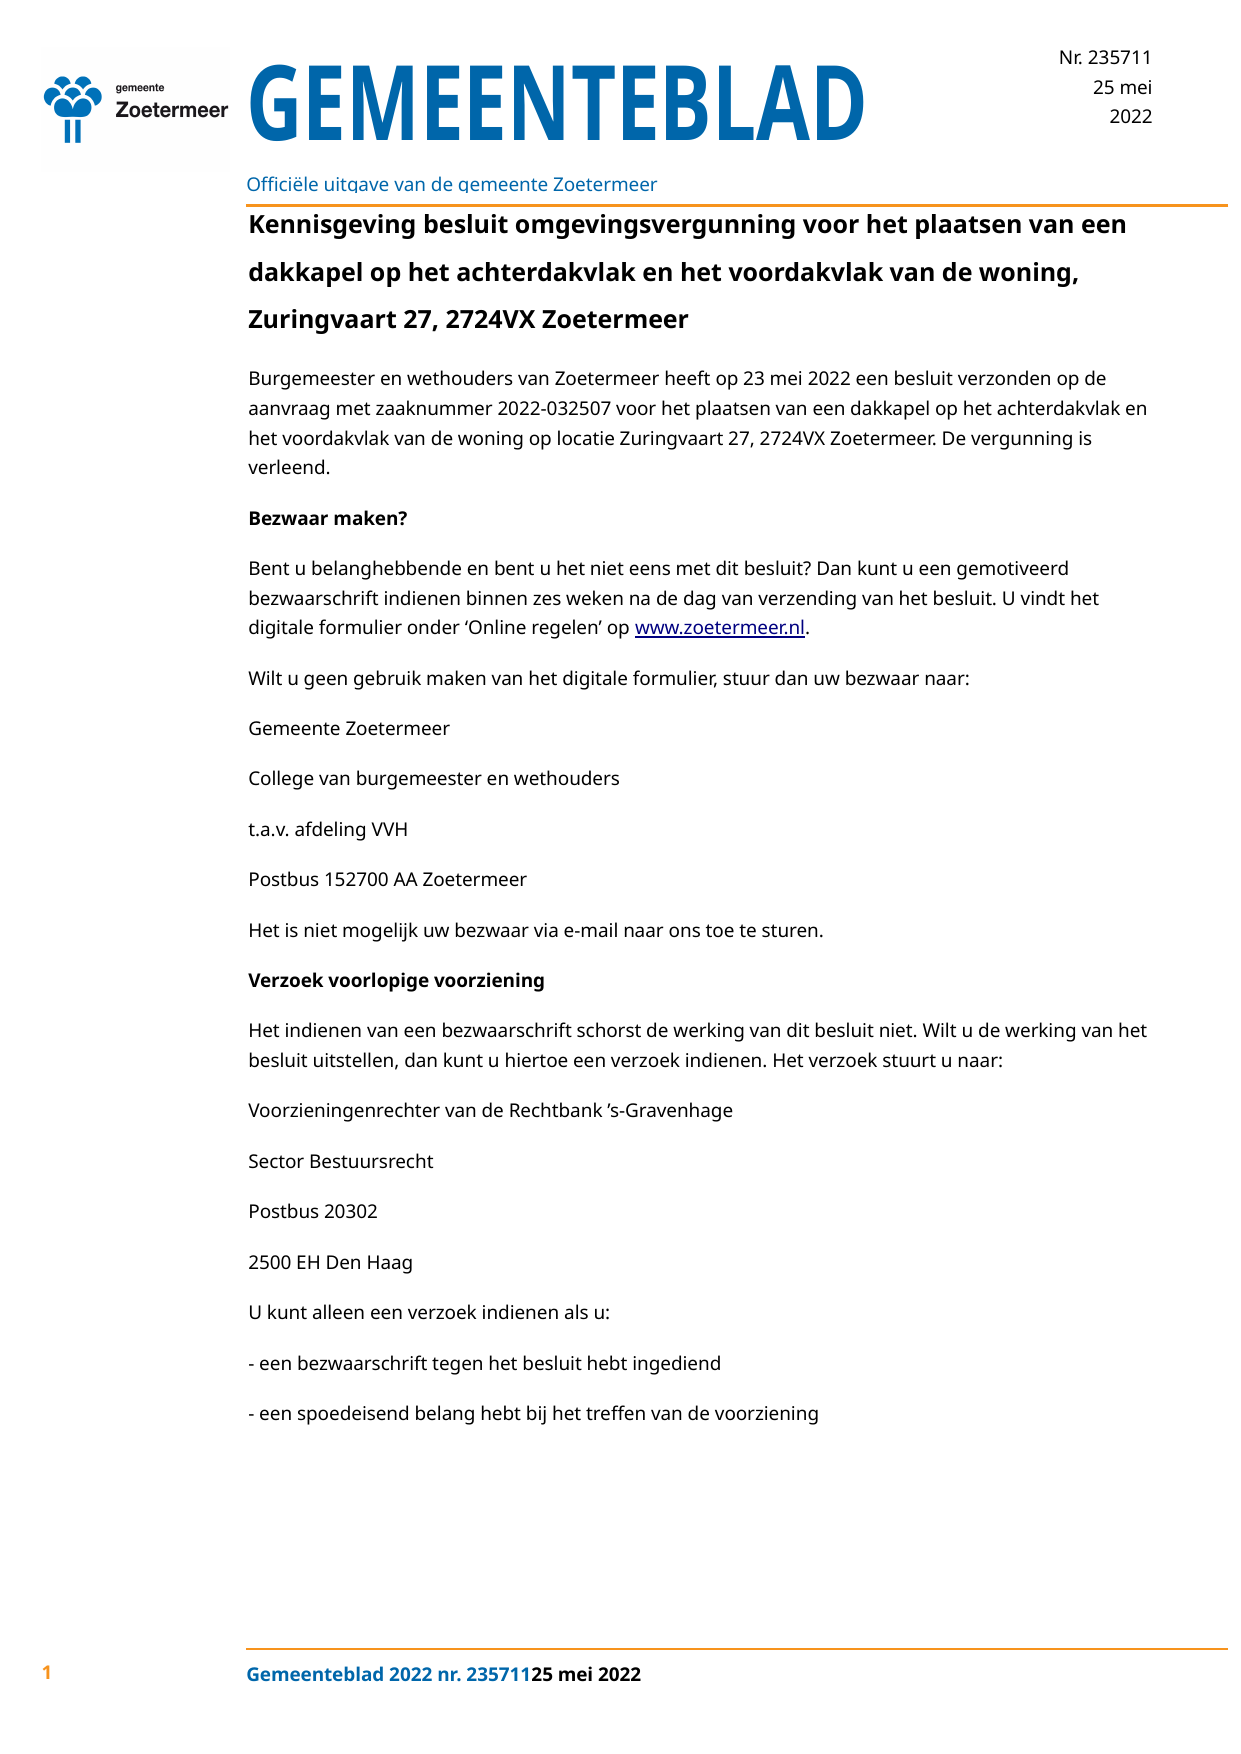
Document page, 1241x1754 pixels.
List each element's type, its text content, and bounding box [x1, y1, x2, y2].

text Het is niet mogelijk uw bezwaar via e-mail naar ons toe te sturen. [248, 917, 1152, 942]
text Verzoek voorlopige voorziening [248, 967, 1152, 993]
text Wilt u geen gebruik maken van het digitale formulier, stuur dan uw bezwaar naar: [248, 665, 1152, 690]
text Bezwaar maken? [248, 505, 1152, 530]
text Gemeente Zoetermeer [248, 715, 1152, 741]
text Bent u belanghebbende en bent u het niet eens met dit besluit? Dan kunt u een gemotiveerd bezwaarschrift indienen binnen zes weken na de dag van verzending van het besluit. U vindt het digitale formulier onder ‘Online regelen’ op www.zoetermeer.nl. [248, 555, 1152, 640]
text 2500 EH Den Haag [248, 1249, 1152, 1274]
text Voorzieningenrechter van de Rechtbank ’s-Gravenhage [248, 1098, 1152, 1123]
text - een spoedeisend belang hebt bij het treffen van de voorziening [248, 1400, 1152, 1426]
text Kennisgeving besluit omgevingsvergunning voor het plaatsen van een dakkapel op het achterdakvlak en het voordakvlak van de woning, Zuringvaart 27, 2724VX Zoetermeer [248, 207, 1152, 336]
text t.a.v. afdeling VVH [248, 816, 1152, 842]
text Sector Bestuursrecht [248, 1148, 1152, 1174]
text - een bezwaarschrift tegen het besluit hebt ingediend [248, 1350, 1152, 1375]
text U kunt alleen een verzoek indienen als u: [248, 1299, 1152, 1325]
text College van burgemeester en wethouders [248, 766, 1152, 791]
picture [41, 47, 231, 172]
text Postbus 152700 AA Zoetermeer [248, 866, 1152, 892]
text Het indienen van een bezwaarschrift schorst de werking van dit besluit niet. Wilt u de werking van het besluit uitstellen, dan kunt u hiertoe een verzoek indienen. Het verzoek stuurt u naar: [248, 1018, 1152, 1073]
text Postbus 20302 [248, 1198, 1152, 1224]
text Burgemeester en wethouders van Zoetermeer heeft op 23 mei 2022 een besluit verzonden op de aanvraag met zaaknummer 2022-032507 voor het plaatsen van een dakkapel op het achterdakvlak en het voordakvlak van de woning op locatie Zuringvaart 27, 2724VX Zoetermeer. De vergunning is verleend. [248, 366, 1152, 480]
